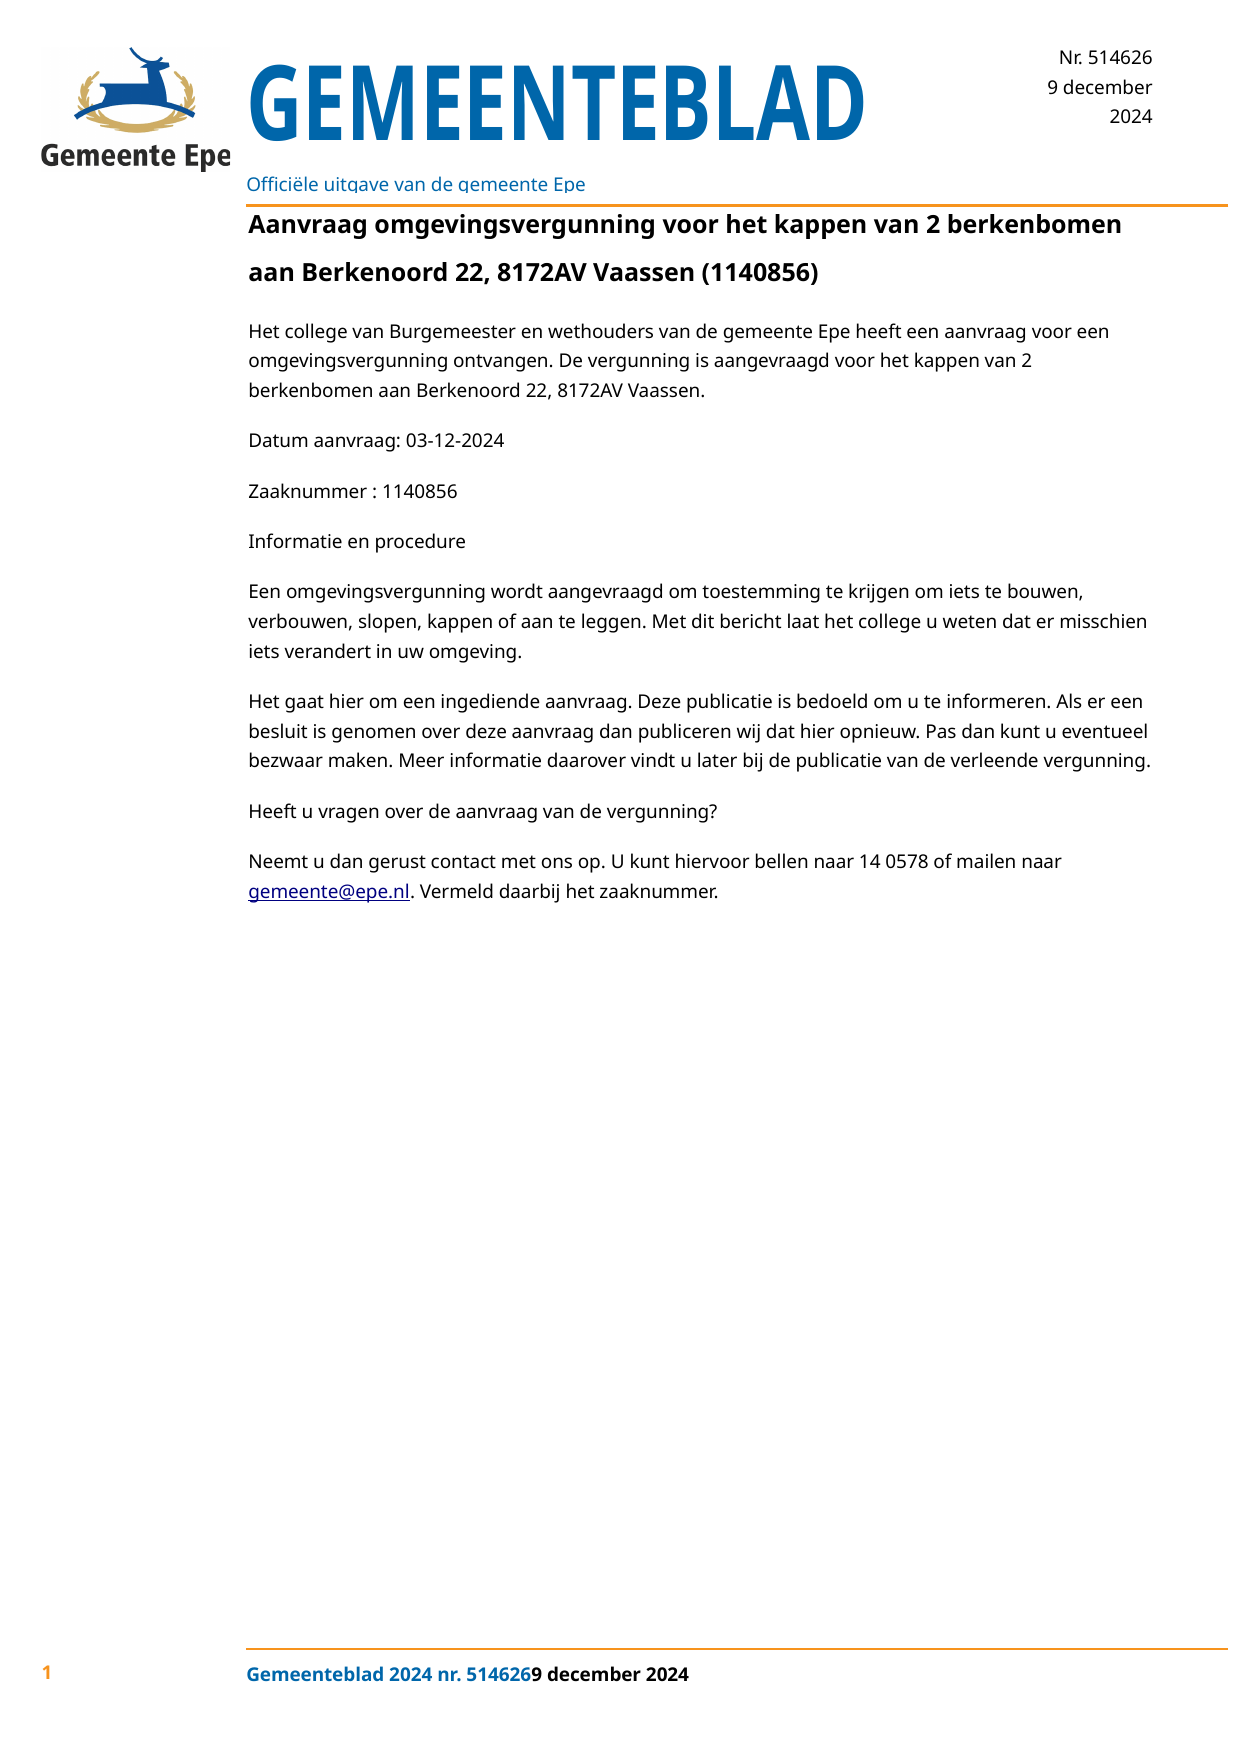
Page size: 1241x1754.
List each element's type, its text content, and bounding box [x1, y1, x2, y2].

text Informatie en procedure [248, 528, 1152, 554]
text Het gaat hier om een ingediende aanvraag. Deze publicatie is bedoeld om u te informeren. Als er een besluit is genomen over deze aanvraag dan publiceren wij dat hier opnieuw. Pas dan kunt u eventueel bezwaar maken. Meer informatie daarover vindt u later bij de publicatie van de verleende vergunning. [248, 688, 1152, 773]
text Neemt u dan gerust contact met ons op. U kunt hiervoor bellen naar 14 0578 of mailen naar gemeente@epe.nl. Vermeld daarbij het zaaknummer. [248, 848, 1152, 904]
picture [41, 47, 231, 172]
text Heeft u vragen over de aanvraag van de vergunning? [248, 798, 1152, 824]
text Een omgevingsvergunning wordt aangevraagd om toestemming te krijgen om iets te bouwen, verbouwen, slopen, kappen of aan te leggen. Met dit bericht laat het college u weten dat er misschien iets verandert in uw omgeving. [248, 579, 1152, 664]
text Aanvraag omgevingsvergunning voor het kappen van 2 berkenbomen aan Berkenoord 22, 8172AV Vaassen (1140856) [248, 207, 1152, 288]
text Zaaknummer : 1140856 [248, 478, 1152, 504]
text Het college van Burgemeester en wethouders van de gemeente Epe heeft een aanvraag voor een omgevingsvergunning ontvangen. De vergunning is aangevraagd voor het kappen van 2 berkenbomen aan Berkenoord 22, 8172AV Vaassen. [248, 318, 1152, 403]
text Datum aanvraag: 03-12-2024 [248, 427, 1152, 453]
